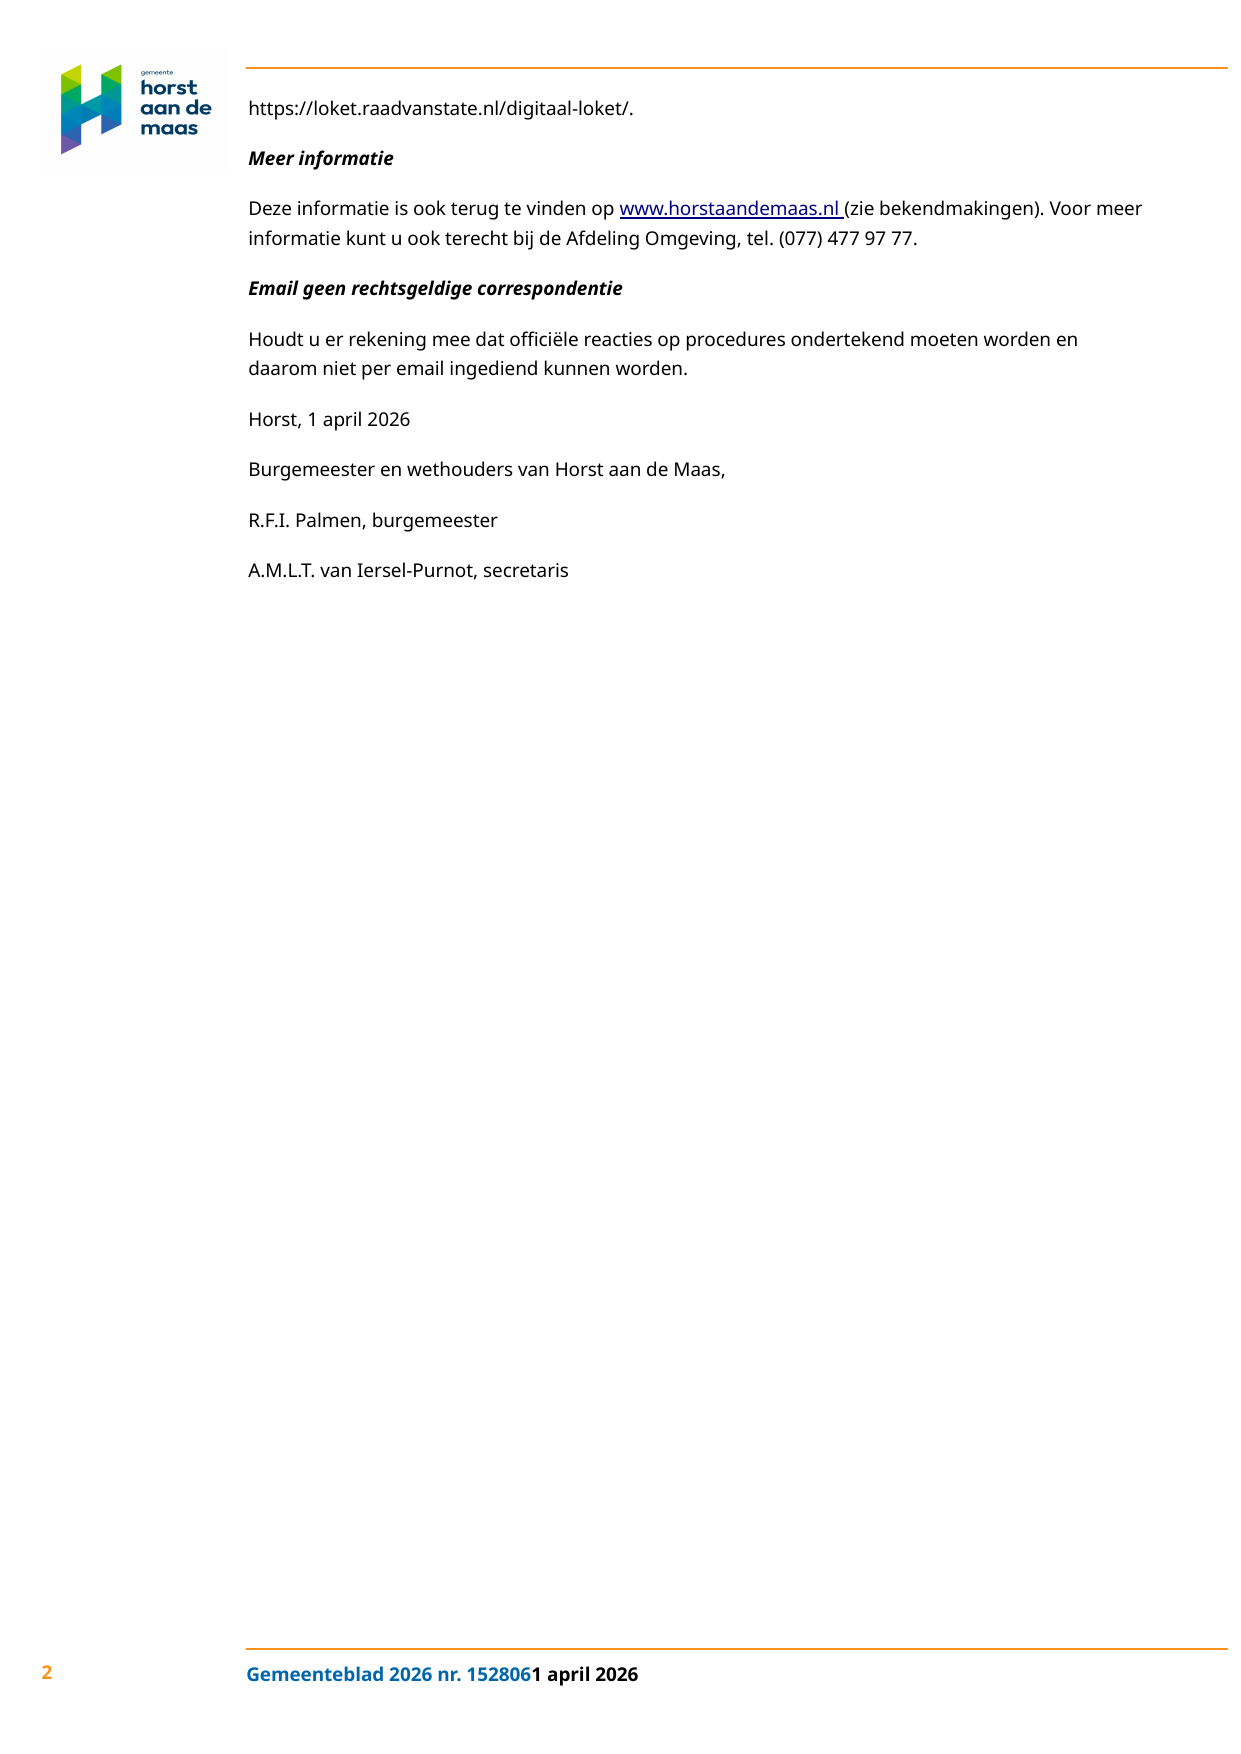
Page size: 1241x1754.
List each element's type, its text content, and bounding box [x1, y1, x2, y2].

text https://loket.raadvanstate.nl/digitaal-loket/. [248, 95, 1152, 121]
text A.M.L.T. van Iersel-Purnot, secretaris [248, 557, 1152, 583]
text Meer informatie [248, 145, 1152, 171]
text R.F.I. Palmen, burgemeester [248, 507, 1152, 533]
text Horst, 1 april 2026 [248, 406, 1152, 432]
picture [41, 47, 231, 172]
text Houdt u er rekening mee dat officiële reacties op procedures ondertekend moeten worden en daarom niet per email ingediend kunnen worden. [248, 326, 1152, 381]
text Burgemeester en wethouders van Horst aan de Maas, [248, 456, 1152, 482]
text Deze informatie is ook terug te vinden op www.horstaandemaas.nl (zie bekendmakingen). Voor meer informatie kunt u ook terecht bij de Afdeling Omgeving, tel. (077) 477 97 77. [248, 196, 1152, 251]
text Email geen rechtsgeldige correspondentie [248, 276, 1152, 301]
